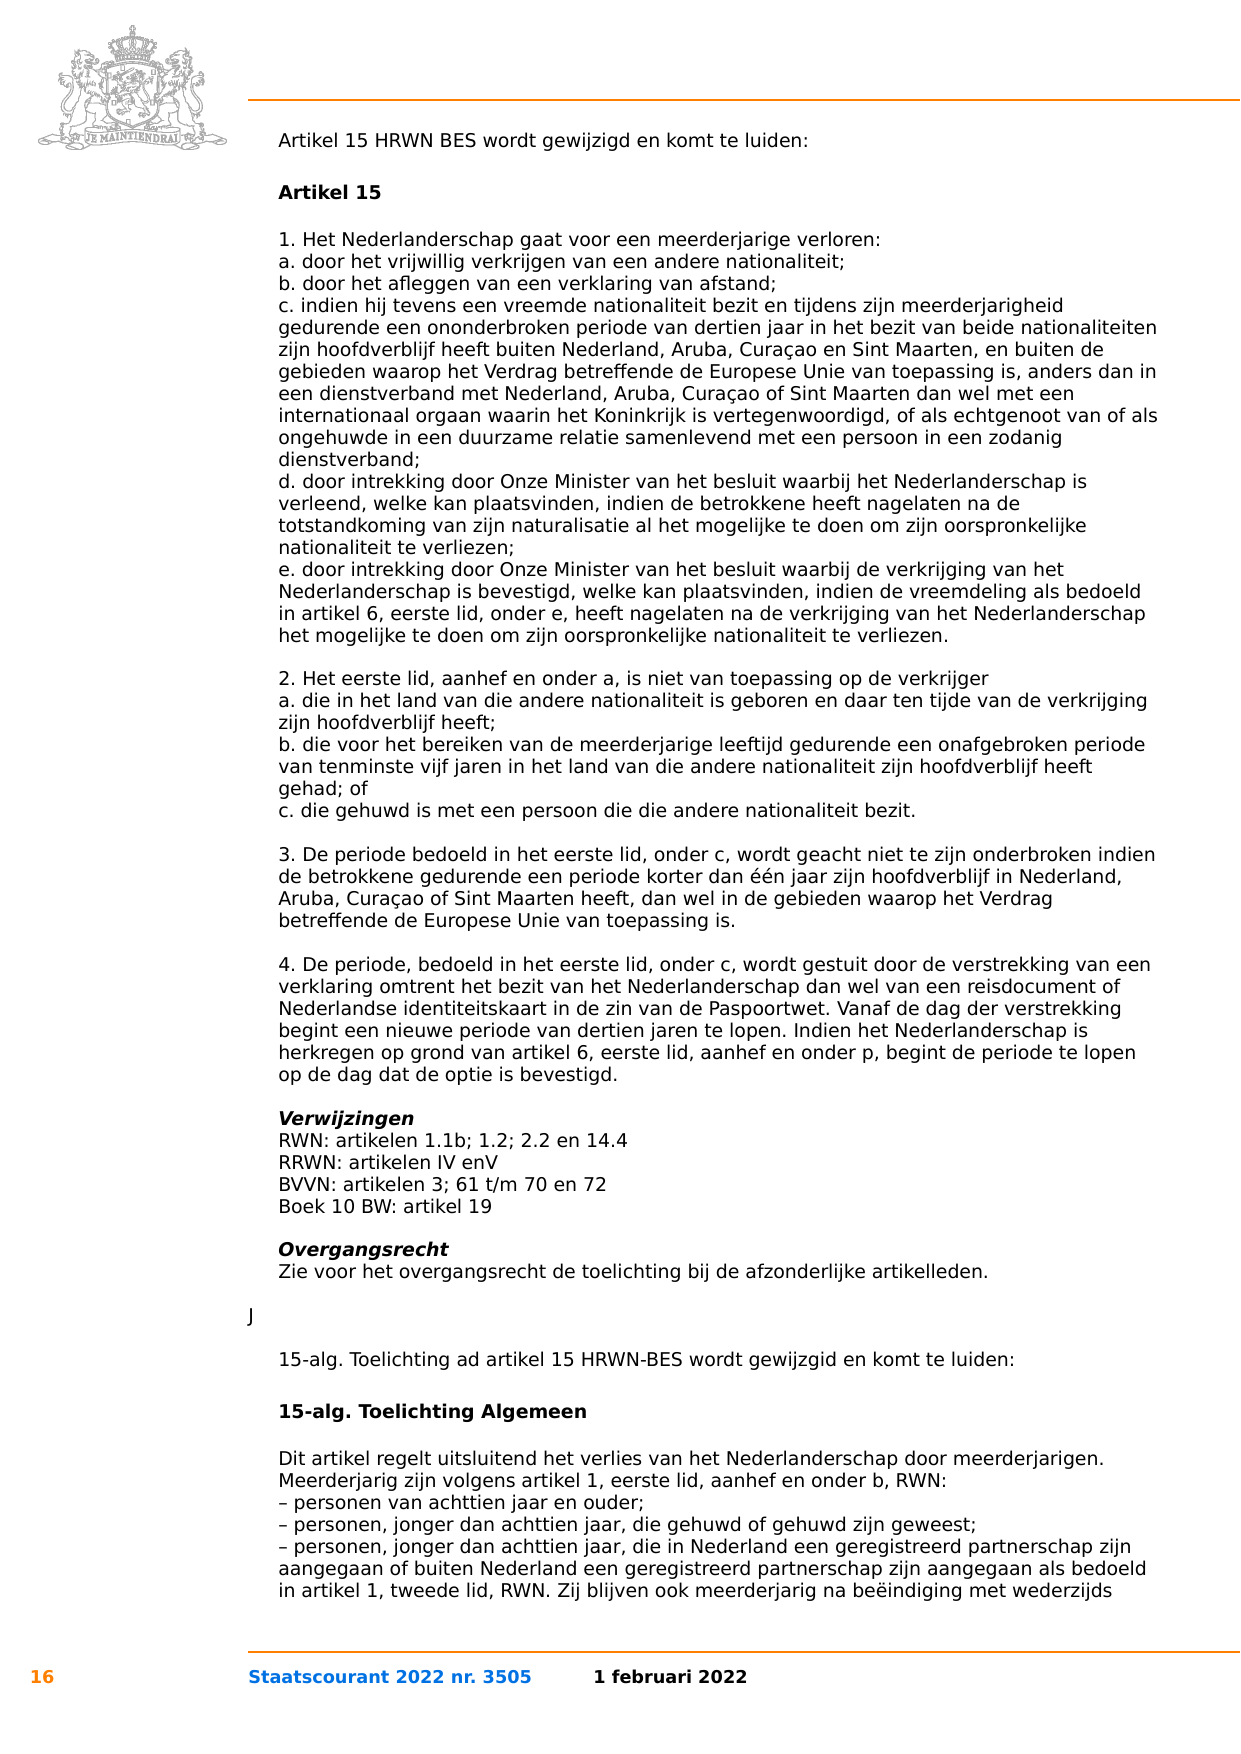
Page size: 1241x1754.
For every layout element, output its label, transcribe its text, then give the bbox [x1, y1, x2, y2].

text Artikel 15 HRWN BES wordt gewijzigd en komt te luiden: [278, 130, 1163, 152]
text Zie voor het overgangsrecht de toelichting bij de afzonderlijke artikelleden. [278, 1261, 1163, 1283]
text e. door intrekking door Onze Minister van het besluit waarbij de verkrijging van het Nederlanderschap is bevestigd, welke kan plaatsvinden, indien de vreemdeling als bedoeld in artikel 6, eerste lid, onder e, heeft nagelaten na de verkrijging van het Nederlanderschap het mogelijke te doen om zijn oorspronkelijke nationaliteit te verliezen. [278, 558, 1163, 646]
text 15-alg. Toelichting ad artikel 15 HRWN-BES wordt gewijzgid en komt te luiden: [278, 1349, 1163, 1371]
text 1. Het Nederlanderschap gaat voor een meerderjarige verloren: [278, 229, 1163, 251]
text b. die voor het bereiken van de meerderjarige leeftijd gedurende een onafgebroken periode van tenminste vijf jaren in het land van die andere nationaliteit zijn hoofdverblijf heeft gehad; of [278, 734, 1163, 800]
text a. door het vrijwillig verkrijgen van een andere nationaliteit; [278, 251, 1163, 273]
text Dit artikel regelt uitsluitend het verlies van het Nederlanderschap door meerderjarigen. Meerderjarig zijn volgens artikel 1, eerste lid, aanhef en onder b, RWN: [278, 1448, 1163, 1492]
subtitle Artikel 15 [278, 182, 1163, 204]
text Boek 10 BW: artikel 19 [278, 1196, 1163, 1217]
picture [38, 25, 227, 150]
text RWN: artikelen 1.1b; 1.2; 2.2 en 14.4 [278, 1129, 1163, 1152]
text 3. De periode bedoeld in het eerste lid, onder c, wordt geacht niet te zijn onderbroken indien de betrokkene gedurende een periode korter dan één jaar zijn hoofdverblijf in Nederland, Aruba, Curaçao of Sint Maarten heeft, dan wel in de gebieden waarop het Verdrag betreffende de Europese Unie van toepassing is. [278, 844, 1163, 932]
text d. door intrekking door Onze Minister van het besluit waarbij het Nederlanderschap is verleend, welke kan plaatsvinden, indien de betrokkene heeft nagelaten na de totstandkoming van zijn naturalisatie al het mogelijke te doen om zijn oorspronkelijke nationaliteit te verliezen; [278, 471, 1163, 558]
text c. die gehuwd is met een persoon die die andere nationaliteit bezit. [278, 800, 1163, 822]
subtitle Overgangsrecht [278, 1239, 1163, 1261]
text – personen, jonger dan achttien jaar, die gehuwd of gehuwd zijn geweest; [278, 1514, 1163, 1536]
text BVVN: artikelen 3; 61 t/m 70 en 72 [278, 1173, 1163, 1196]
text b. door het afleggen van een verklaring van afstand; [278, 273, 1163, 295]
text 4. De periode, bedoeld in het eerste lid, onder c, wordt gestuit door de verstrekking van een verklaring omtrent het bezit van het Nederlanderschap dan wel van een reisdocument of Nederlandse identiteitskaart in de zin van de Paspoortwet. Vanaf de dag der verstrekking begint een nieuwe periode van dertien jaren te lopen. Indien het Nederlanderschap is herkregen op grond van artikel 6, eerste lid, aanhef en onder p, begint de periode te lopen op de dag dat de optie is bevestigd. [278, 954, 1163, 1086]
text 2. Het eerste lid, aanhef en onder a, is niet van toepassing op de verkrijger [278, 668, 1163, 690]
text a. die in het land van die andere nationaliteit is geboren en daar ten tijde van de verkrijging zijn hoofdverblijf heeft; [278, 690, 1163, 734]
text – personen, jonger dan achttien jaar, die in Nederland een geregistreerd partnerschap zijn aangegaan of buiten Nederland een geregistreerd partnerschap zijn aangegaan als bedoeld in artikel 1, tweede lid, RWN. Zij blijven ook meerderjarig na beëindiging met wederzijds [278, 1536, 1163, 1602]
text – personen van achttien jaar en ouder; [278, 1492, 1163, 1514]
subtitle 15-alg. Toelichting Algemeen [278, 1401, 1163, 1423]
text J [248, 1305, 1163, 1327]
text c. indien hij tevens een vreemde nationaliteit bezit en tijdens zijn meerderjarigheid gedurende een ononderbroken periode van dertien jaar in het bezit van beide nationaliteiten zijn hoofdverblijf heeft buiten Nederland, Aruba, Curaçao en Sint Maarten, en buiten de gebieden waarop het Verdrag betreffende de Europese Unie van toepassing is, anders dan in een dienstverband met Nederland, Aruba, Curaçao of Sint Maarten dan wel met een internationaal orgaan waarin het Koninkrijk is vertegenwoordigd, of als echtgenoot van of als ongehuwde in een duurzame relatie samenlevend met een persoon in een zodanig dienstverband; [278, 295, 1163, 471]
subtitle Verwijzingen [278, 1108, 1163, 1129]
text RRWN: artikelen IV enV [278, 1152, 1163, 1173]
